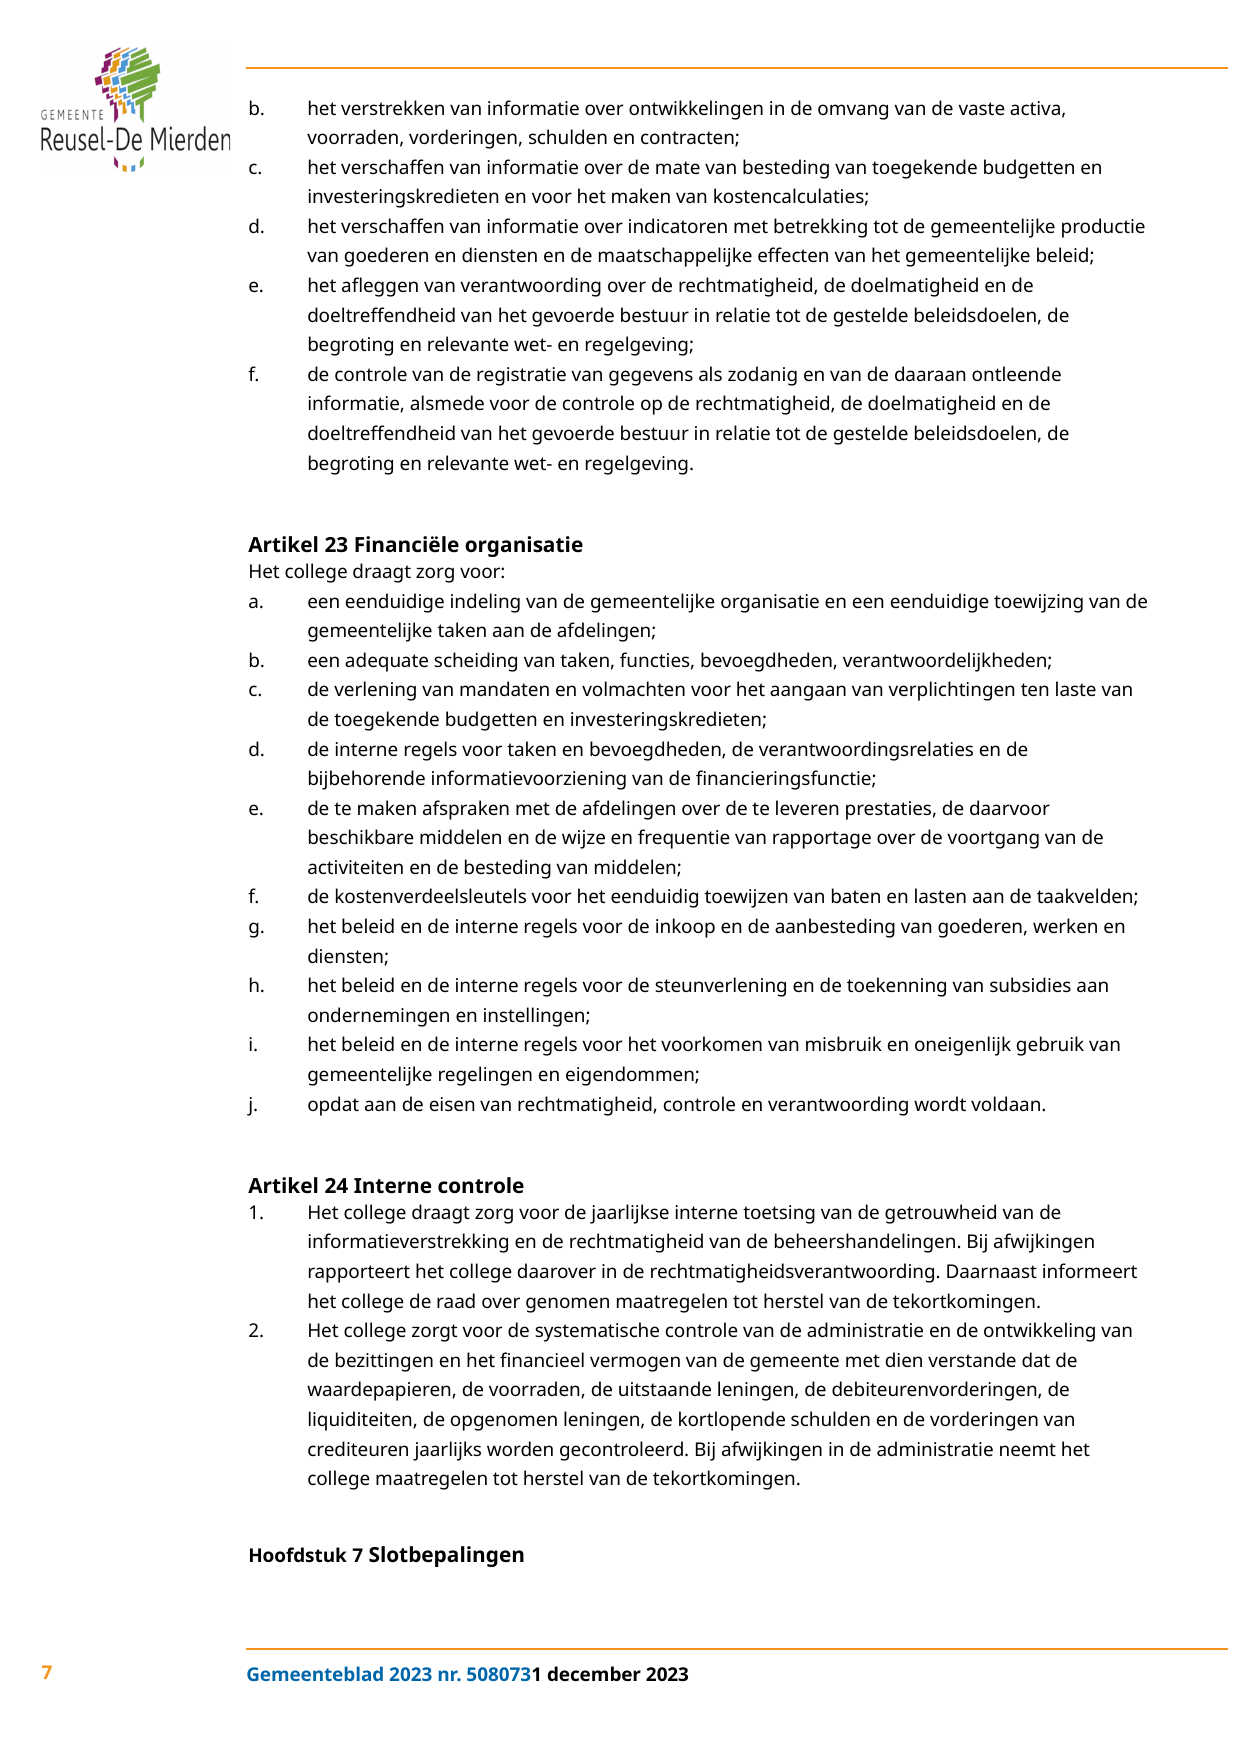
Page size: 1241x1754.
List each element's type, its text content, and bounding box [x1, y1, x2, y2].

list het beleid en de interne regels voor de inkoop en de aanbesteding van goederen, werken en diensten; [248, 913, 1152, 968]
list het afleggen van verantwoording over de rechtmatigheid, de doelmatigheid en de doeltreffendheid van het gevoerde bestuur in relatie tot de gestelde beleidsdoelen, de begroting en relevante wet- en regelgeving; [248, 272, 1152, 357]
list de interne regels voor taken en bevoegdheden, de verantwoordingsrelaties en de bijbehorende informatievoorziening van de financieringsfunctie; [248, 736, 1152, 791]
text Artikel 24 Interne controle [248, 1171, 1152, 1199]
list Het college zorgt voor de systematische controle van de administratie en de ontwikkeling van de bezittingen en het financieel vermogen van de gemeente met dien verstande dat de waardepapieren, de voorraden, de uitstaande leningen, de debiteurenvorderingen, de liquiditeiten, de opgenomen leningen, de kortlopende schulden en de vorderingen van crediteuren jaarlijks worden gecontroleerd. Bij afwijkingen in de administratie neemt het college maatregelen tot herstel van de tekortkomingen. [248, 1317, 1152, 1491]
list opdat aan de eisen van rechtmatigheid, controle en verantwoording wordt voldaan. [248, 1091, 1152, 1116]
list het verstrekken van informatie over ontwikkelingen in de omvang van de vaste activa, voorraden, vorderingen, schulden en contracten; [248, 95, 1152, 150]
picture [41, 47, 231, 172]
text Het college draagt zorg voor: [248, 558, 1152, 584]
list de te maken afspraken met de afdelingen over de te leveren prestaties, de daarvoor beschikbare middelen en de wijze en frequentie van rapportage over de voortgang van de activiteiten en de besteding van middelen; [248, 795, 1152, 880]
text Artikel 23 Financiële organisatie [248, 530, 1152, 558]
list de controle van de registratie van gegevens als zodanig en van de daaraan ontleende informatie, alsmede voor de controle op de rechtmatigheid, de doelmatigheid en de doeltreffendheid van het gevoerde bestuur in relatie tot de gestelde beleidsdoelen, de begroting en relevante wet- en regelgeving. [248, 361, 1152, 476]
list Het college draagt zorg voor de jaarlijkse interne toetsing van de getrouwheid van de informatieverstrekking en de rechtmatigheid van de beheershandelingen. Bij afwijkingen rapporteert het college daarover in de rechtmatigheidsverantwoording. Daarnaast informeert het college de raad over genomen maatregelen tot herstel van de tekortkomingen. [248, 1199, 1152, 1314]
list het verschaffen van informatie over indicatoren met betrekking tot de gemeentelijke productie van goederen en diensten en de maatschappelijke effecten van het gemeentelijke beleid; [248, 213, 1152, 268]
list de kostenverdeelsleutels voor het eenduidig toewijzen van baten en lasten aan de taakvelden; [248, 884, 1152, 909]
list de verlening van mandaten en volmachten voor het aangaan van verplichtingen ten laste van de toegekende budgetten en investeringskredieten; [248, 677, 1152, 732]
text Hoofdstuk 7 Slotbepalingen [248, 1541, 1152, 1569]
list het beleid en de interne regels voor de steunverlening en de toekenning van subsidies aan ondernemingen en instellingen; [248, 972, 1152, 1028]
list het beleid en de interne regels voor het voorkomen van misbruik en oneigenlijk gebruik van gemeentelijke regelingen en eigendommen; [248, 1032, 1152, 1087]
list het verschaffen van informatie over de mate van besteding van toegekende budgetten en investeringskredieten en voor het maken van kostencalculaties; [248, 154, 1152, 209]
list een adequate scheiding van taken, functies, bevoegdheden, verantwoordelijkheden; [248, 647, 1152, 673]
list een eenduidige indeling van de gemeentelijke organisatie en een eenduidige toewijzing van de gemeentelijke taken aan de afdelingen; [248, 588, 1152, 643]
